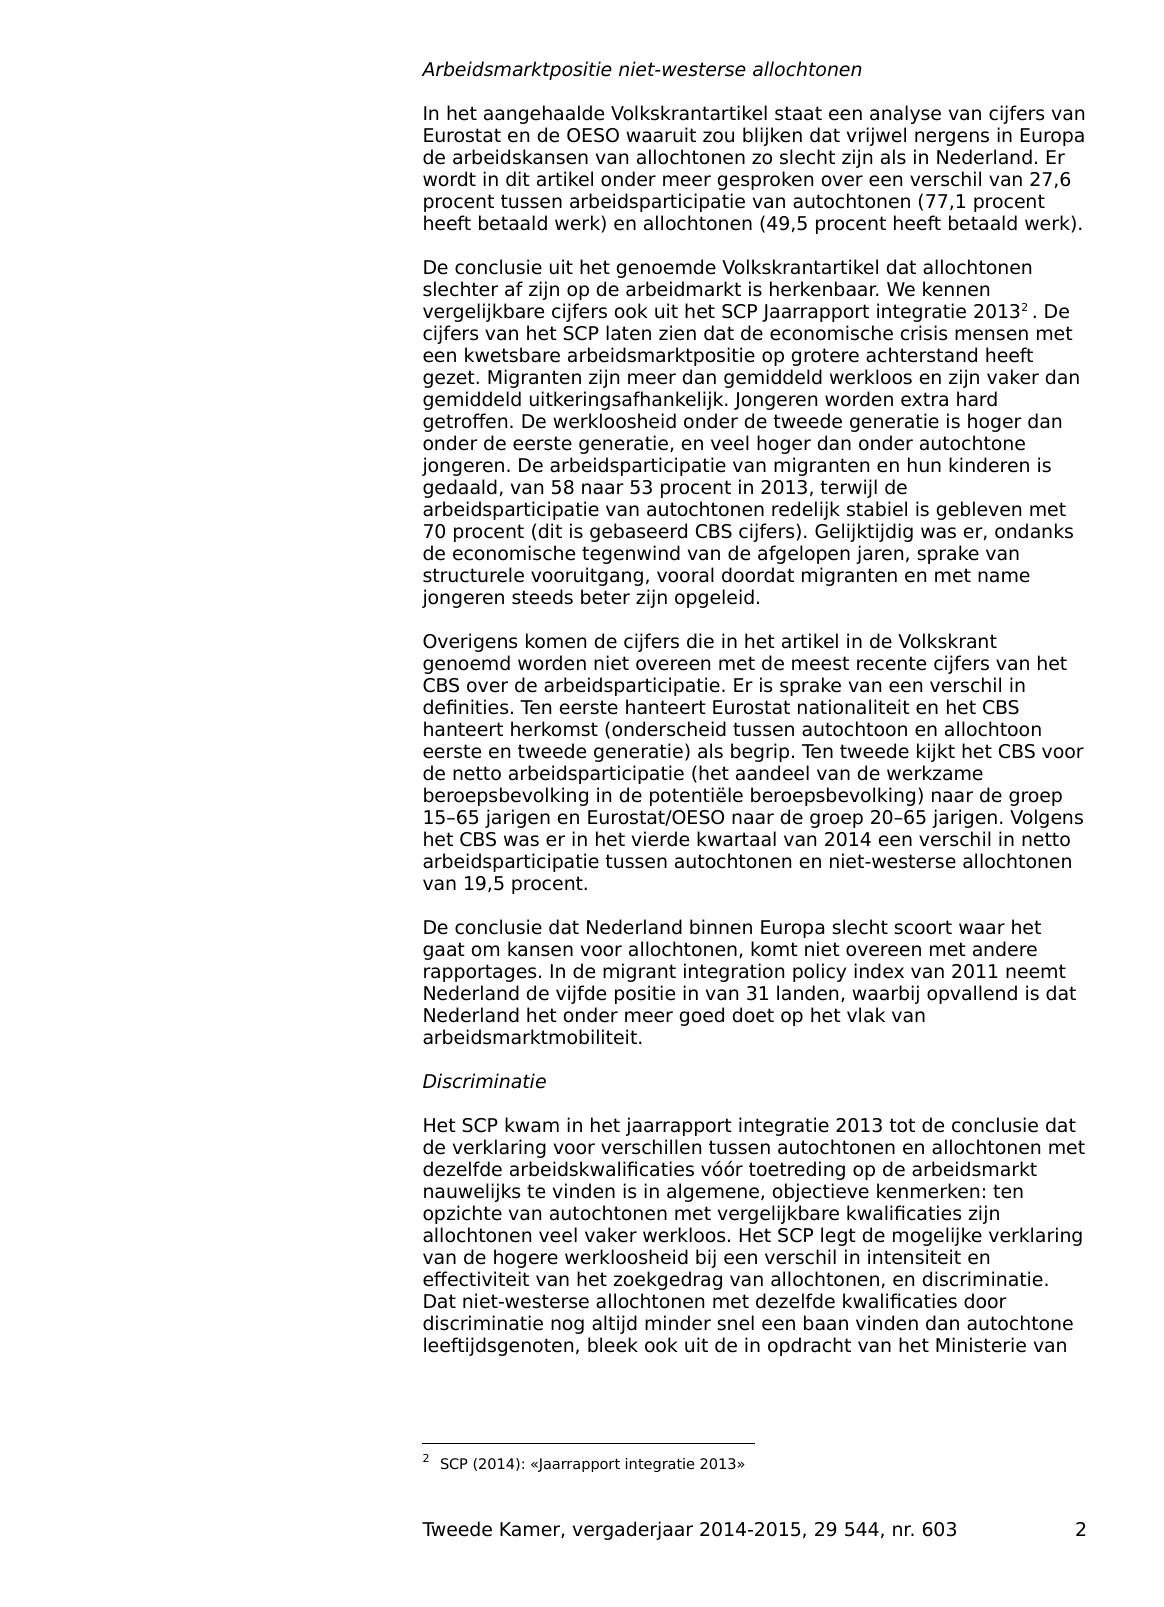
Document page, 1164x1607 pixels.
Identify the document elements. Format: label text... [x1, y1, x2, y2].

text Overigens komen de cijfers die in het artikel in de Volkskrant genoemd worden niet overeen met de meest recente cijfers van het CBS over de arbeidsparticipatie. Er is sprake van een verschil in definities. Ten eerste hanteert Eurostat nationaliteit en het CBS hanteert herkomst (onderscheid tussen autochtoon en allochtoon eerste en tweede generatie) als begrip. Ten tweede kijkt het CBS voor de netto arbeidsparticipatie (het aandeel van de werkzame beroepsbevolking in de potentiële beroepsbevolking) naar de groep 15–65 jarigen en Eurostat/OESO naar de groep 20–65 jarigen. Volgens het CBS was er in het vierde kwartaal van 2014 een verschil in netto arbeidsparticipatie tussen autochtonen en niet-westerse allochtonen van 19,5 procent. [422, 631, 1087, 895]
text In het aangehaalde Volkskrantartikel staat een analyse van cijfers van Eurostat en de OESO waaruit zou blijken dat vrijwel nergens in Europa de arbeidskansen van allochtonen zo slecht zijn als in Nederland. Er wordt in dit artikel onder meer gesproken over een verschil van 27,6 procent tussen arbeidsparticipatie van autochtonen (77,1 procent heeft betaald werk) en allochtonen (49,5 procent heeft betaald werk). [422, 103, 1087, 235]
subtitle Discriminatie [422, 1071, 1087, 1093]
text De conclusie uit het genoemde Volkskrantartikel dat allochtonen slechter af zijn op de arbeidmarkt is herkenbaar. We kennen vergelijkbare cijfers ook uit het SCP Jaarrapport integratie 2013. De cijfers van het SCP laten zien dat de economische crisis mensen met een kwetsbare arbeidsmarktpositie op grotere achterstand heeft gezet. Migranten zijn meer dan gemiddeld werkloos en zijn vaker dan gemiddeld uitkeringsafhankelijk. Jongeren worden extra hard getroffen. De werkloosheid onder de tweede generatie is hoger dan onder de eerste generatie, en veel hoger dan onder autochtone jongeren. De arbeidsparticipatie van migranten en hun kinderen is gedaald, van 58 naar 53 procent in 2013, terwijl de arbeidsparticipatie van autochtonen redelijk stabiel is gebleven met 70 procent (dit is gebaseerd CBS cijfers). Gelijktijdig was er, ondanks de economische tegenwind van de afgelopen jaren, sprake van structurele vooruitgang, vooral doordat migranten en met name jongeren steeds beter zijn opgeleid. [422, 257, 1087, 609]
text Het SCP kwam in het jaarrapport integratie 2013 tot de conclusie dat de verklaring voor verschillen tussen autochtonen en allochtonen met dezelfde arbeidskwalificaties vóór toetreding op de arbeidsmarkt nauwelijks te vinden is in algemene, objectieve kenmerken: ten opzichte van autochtonen met vergelijkbare kwalificaties zijn allochtonen veel vaker werkloos. Het SCP legt de mogelijke verklaring van de hogere werkloosheid bij een verschil in intensiteit en effectiviteit van het zoekgedrag van allochtonen, en discriminatie. Dat niet-westerse allochtonen met dezelfde kwalificaties door discriminatie nog altijd minder snel een baan vinden dan autochtone leeftijdsgenoten, bleek ook uit de in opdracht van het Ministerie van [422, 1115, 1087, 1357]
text De conclusie dat Nederland binnen Europa slecht scoort waar het gaat om kansen voor allochtonen, komt niet overeen met andere rapportages. In de migrant integration policy index van 2011 neemt Nederland de vijfde positie in van 31 landen, waarbij opvallend is dat Nederland het onder meer goed doet op het vlak van arbeidsmarktmobiliteit. [422, 917, 1087, 1049]
subtitle Arbeidsmarktpositie niet-westerse allochtonen [422, 59, 1087, 81]
text SCP (2014): «Jaarrapport integratie 2013» [422, 1452, 1087, 1474]
